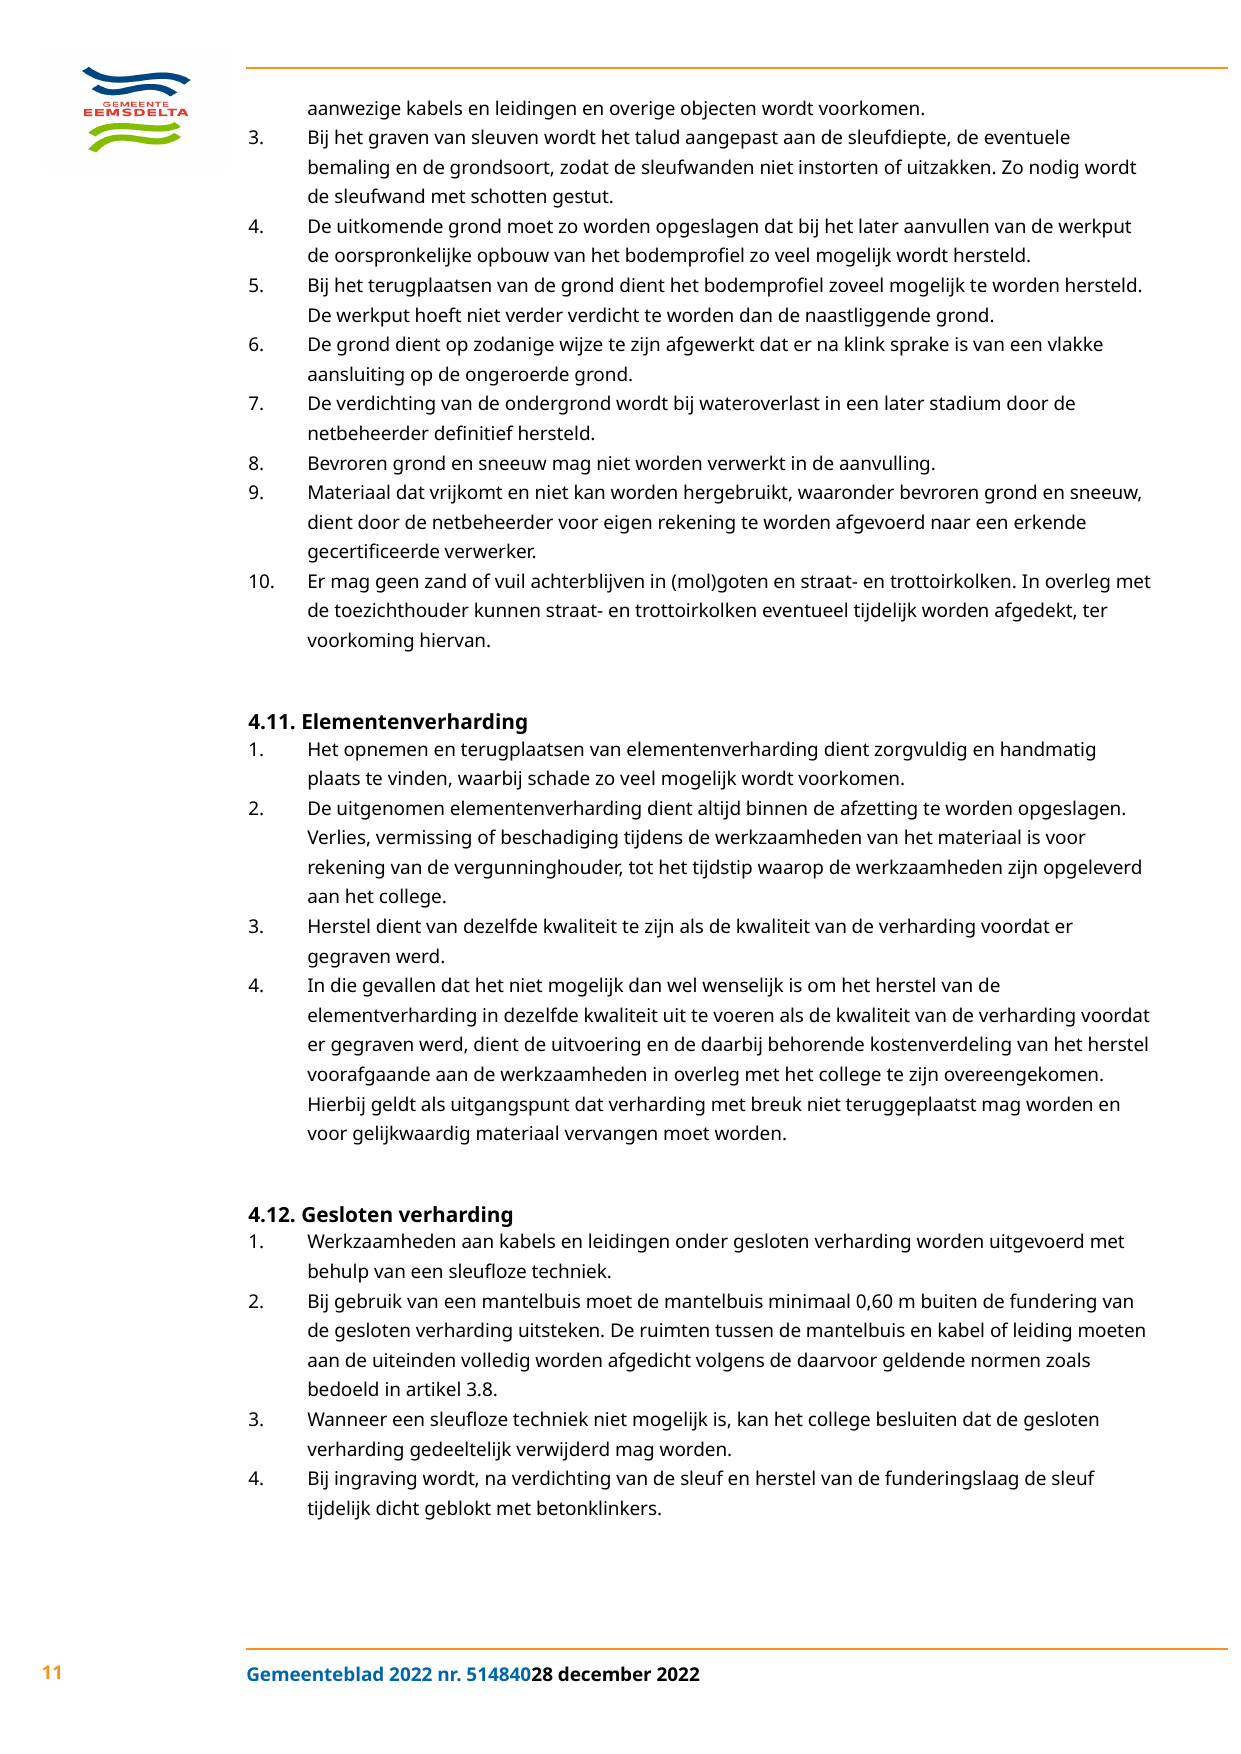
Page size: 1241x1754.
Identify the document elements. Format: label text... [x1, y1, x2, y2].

list Materiaal dat vrijkomt en niet kan worden hergebruikt, waaronder bevroren grond en sneeuw, dient door de netbeheerder voor eigen rekening te worden afgevoerd naar een erkende gecertificeerde verwerker. [248, 479, 1152, 564]
list Wanneer een sleufloze techniek niet mogelijk is, kan het college besluiten dat de gesloten verharding gedeeltelijk verwijderd mag worden. [248, 1406, 1152, 1462]
list Bij het graven van sleuven wordt het talud aangepast aan de sleufdiepte, de eventuele bemaling en de grondsoort, zodat de sleufwanden niet instorten of uitzakken. Zo nodig wordt de sleufwand met schotten gestut. [248, 124, 1152, 209]
text 4.12. Gesloten verharding [248, 1200, 1152, 1229]
list Bij het terugplaatsen van de grond dient het bodemprofiel zoveel mogelijk te worden hersteld. De werkput hoeft niet verder verdicht te worden dan de naastliggende grond. [248, 272, 1152, 328]
picture [41, 47, 231, 172]
list De uitkomende grond moet zo worden opgeslagen dat bij het later aanvullen van de werkput de oorspronkelijke opbouw van het bodemprofiel zo veel mogelijk wordt hersteld. [248, 213, 1152, 268]
list Het opnemen en terugplaatsen van elementenverharding dient zorgvuldig en handmatig plaats te vinden, waarbij schade zo veel mogelijk wordt voorkomen. [248, 736, 1152, 791]
list Bij ingraving wordt, na verdichting van de sleuf en herstel van de funderingslaag de sleuf tijdelijk dicht geblokt met betonklinkers. [248, 1465, 1152, 1521]
list Bij gebruik van een mantelbuis moet de mantelbuis minimaal 0,60 m buiten de fundering van de gesloten verharding uitsteken. De ruimten tussen de mantelbuis en kabel of leiding moeten aan de uiteinden volledig worden afgedicht volgens de daarvoor geldende normen zoals bedoeld in artikel 3.8. [248, 1288, 1152, 1402]
list Werkzaamheden aan kabels en leidingen onder gesloten verharding worden uitgevoerd met behulp van een sleufloze techniek. [248, 1229, 1152, 1284]
list De verdichting van de ondergrond wordt bij wateroverlast in een later stadium door de netbeheerder definitief hersteld. [248, 391, 1152, 446]
list De grond dient op zodanige wijze te zijn afgewerkt dat er na klink sprake is van een vlakke aansluiting op de ongeroerde grond. [248, 331, 1152, 387]
list Herstel dient van dezelfde kwaliteit te zijn als de kwaliteit van de verharding voordat er gegraven werd. [248, 913, 1152, 968]
list In die gevallen dat het niet mogelijk dan wel wenselijk is om het herstel van de elementverharding in dezelfde kwaliteit uit te voeren als de kwaliteit van de verharding voordat er gegraven werd, dient de uitvoering en de daarbij behorende kostenverdeling van het herstel voorafgaande aan de werkzaamheden in overleg met het college te zijn overeengekomen. Hierbij geldt als uitgangspunt dat verharding met breuk niet teruggeplaatst mag worden en voor gelijkwaardig materiaal vervangen moet worden. [248, 972, 1152, 1146]
list Er mag geen zand of vuil achterblijven in (mol)goten en straat- en trottoirkolken. In overleg met de toezichthouder kunnen straat- en trottoirkolken eventueel tijdelijk worden afgedekt, ter voorkoming hiervan. [248, 568, 1152, 653]
text 4.11. Elementenverharding [248, 707, 1152, 736]
list aanwezige kabels en leidingen en overige objecten wordt voorkomen. [248, 95, 1152, 121]
list De uitgenomen elementenverharding dient altijd binnen de afzetting te worden opgeslagen. Verlies, vermissing of beschadiging tijdens de werkzaamheden van het materiaal is voor rekening van de vergunninghouder, tot het tijdstip waarop de werkzaamheden zijn opgeleverd aan het college. [248, 795, 1152, 909]
list Bevroren grond en sneeuw mag niet worden verwerkt in de aanvulling. [248, 450, 1152, 476]
